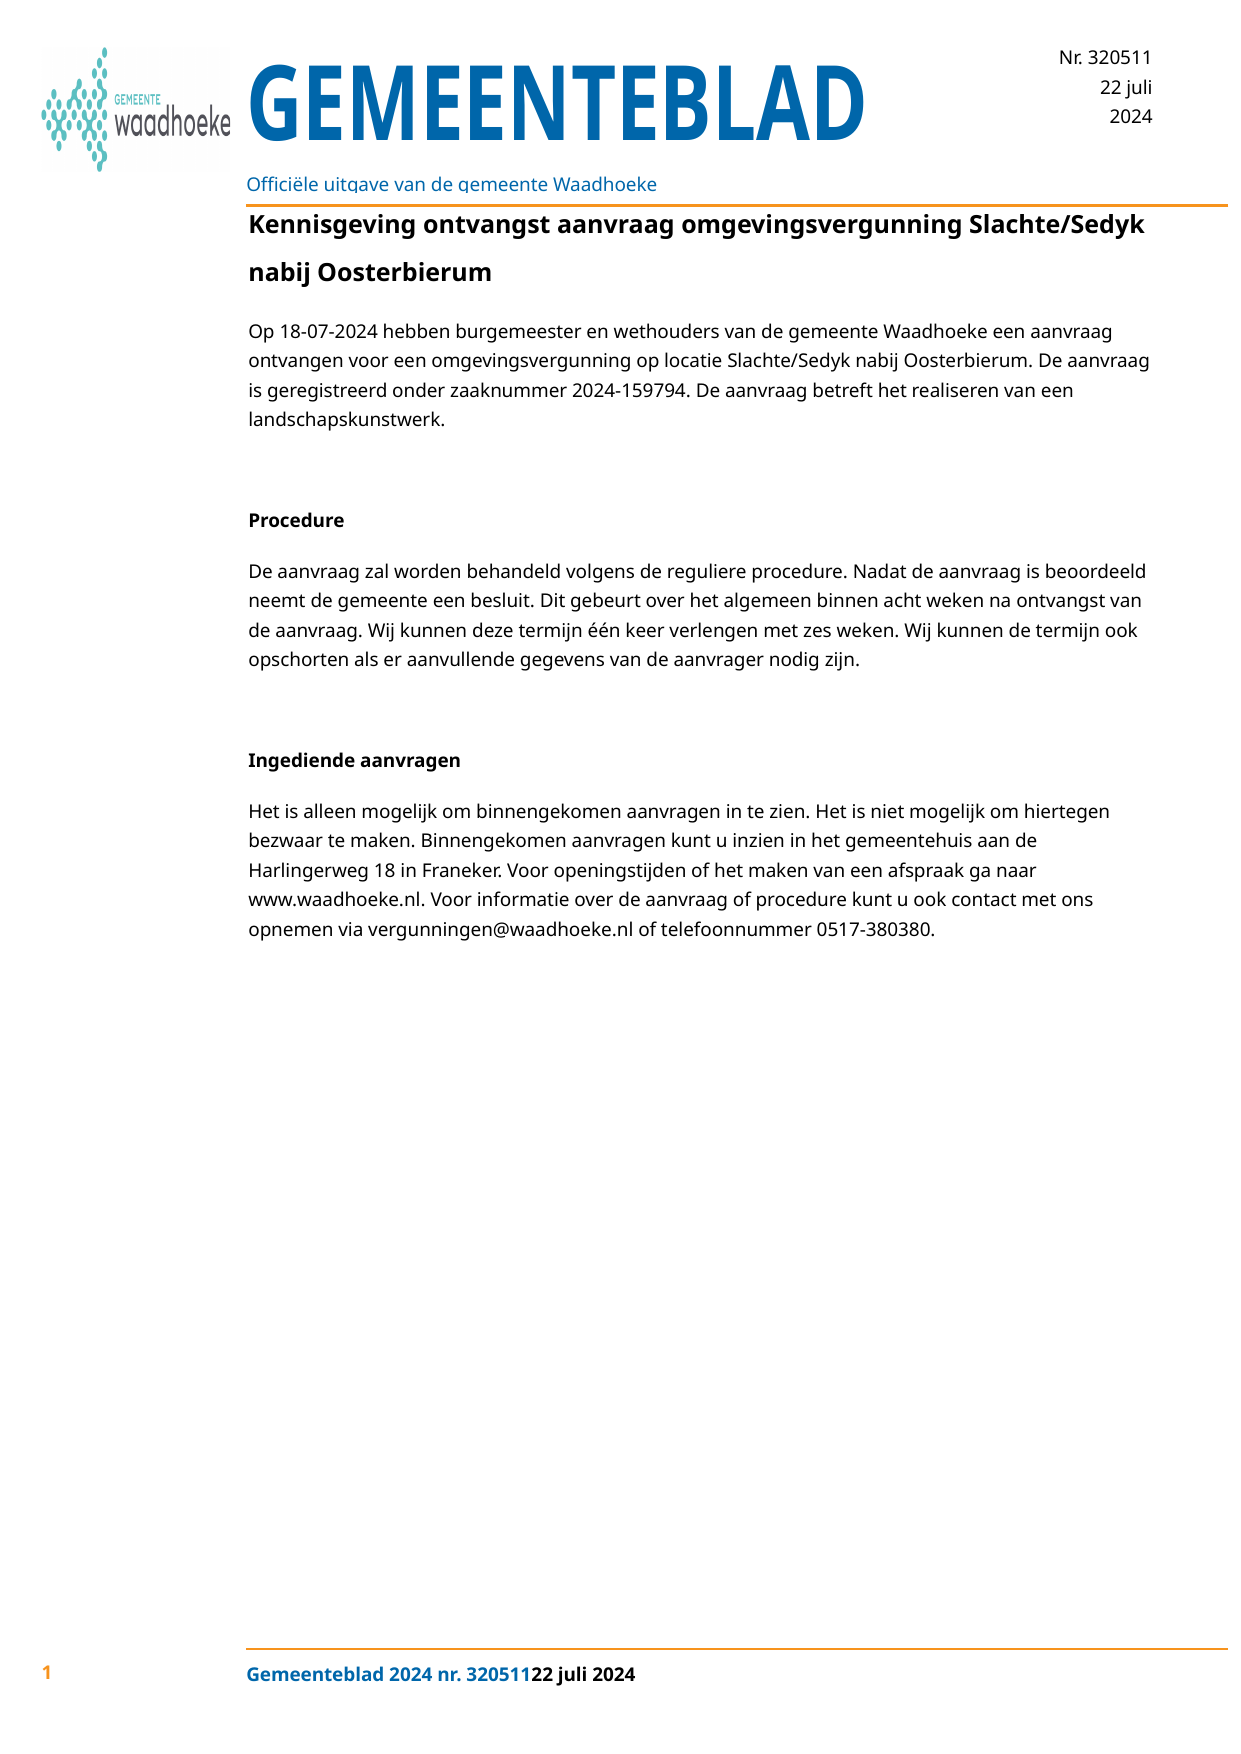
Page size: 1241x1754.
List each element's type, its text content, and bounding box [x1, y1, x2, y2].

text Het is alleen mogelijk om binnengekomen aanvragen in te zien. Het is niet mogelijk om hiertegen bezwaar te maken. Binnengekomen aanvragen kunt u inzien in het gemeentehuis aan de Harlingerweg 18 in Franeker. Voor openingstijden of het maken van een afspraak ga naar www.waadhoeke.nl. Voor informatie over de aanvraag of procedure kunt u ook contact met ons opnemen via vergunningen@waadhoeke.nl of telefoonnummer 0517-380380. [248, 798, 1152, 942]
text De aanvraag zal worden behandeld volgens de reguliere procedure. Nadat de aanvraag is beoordeeld neemt de gemeente een besluit. Dit gebeurt over het algemeen binnen acht weken na ontvangst van de aanvraag. Wij kunnen deze termijn één keer verlengen met zes weken. Wij kunnen de termijn ook opschorten als er aanvullende gegevens van de aanvrager nodig zijn. [248, 558, 1152, 672]
text Ingediende aanvragen [248, 747, 1152, 773]
text Procedure [248, 507, 1152, 533]
text Op 18-07-2024 hebben burgemeester en wethouders van de gemeente Waadhoeke een aanvraag ontvangen voor een omgevingsvergunning op locatie Slachte/Sedyk nabij Oosterbierum. De aanvraag is geregistreerd onder zaaknummer 2024-159794. De aanvraag betreft het realiseren van een landschapskunstwerk. [248, 318, 1152, 432]
picture [41, 47, 231, 172]
text Kennisgeving ontvangst aanvraag omgevingsvergunning Slachte/Sedyk nabij Oosterbierum [248, 207, 1152, 288]
